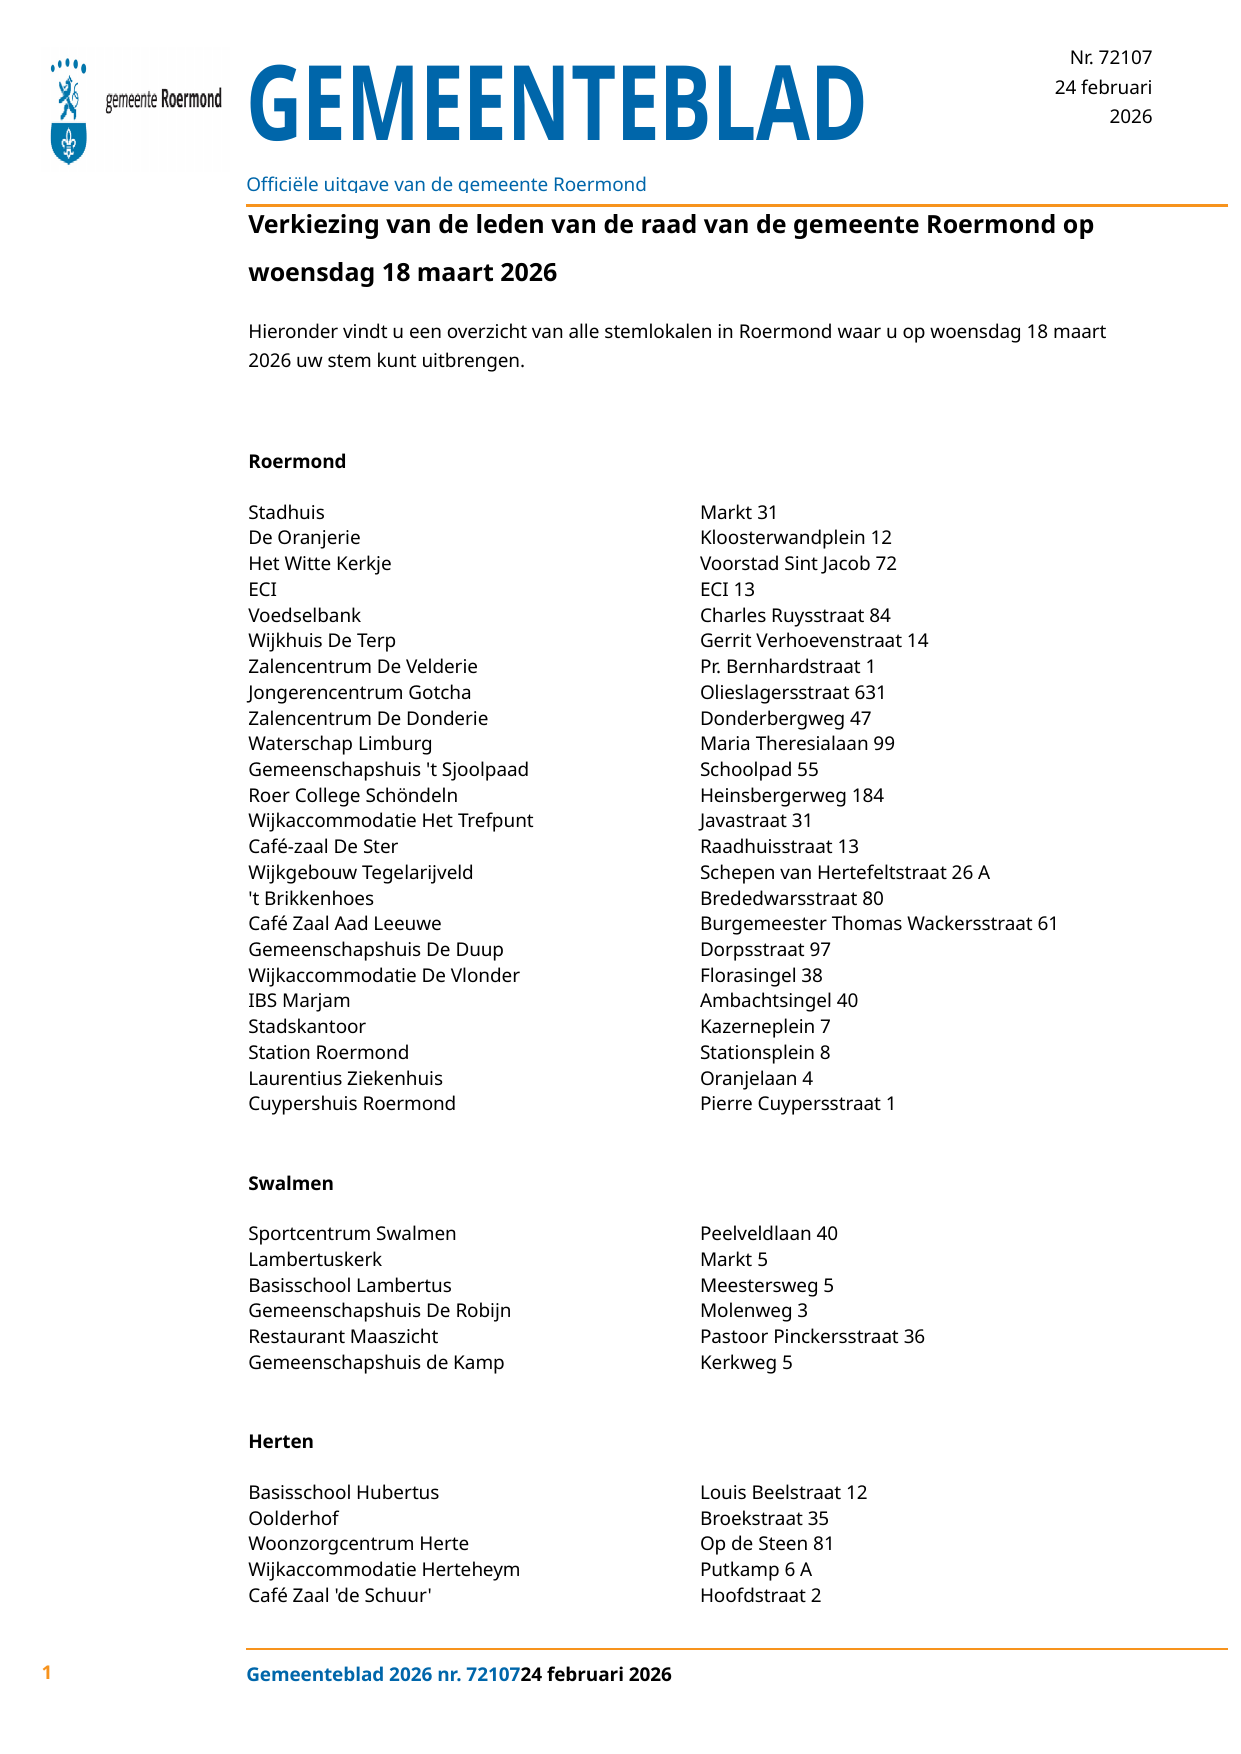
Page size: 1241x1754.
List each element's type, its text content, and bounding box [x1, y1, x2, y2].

table_cell Donderbergweg 47 [700, 705, 1152, 730]
picture [41, 47, 231, 172]
table_cell Pierre Cuypersstraat 1 [700, 1091, 1152, 1116]
table_cell Op de Steen 81 [700, 1531, 1152, 1556]
table_cell Gerrit Verhoevenstraat 14 [700, 628, 1152, 653]
table_cell Kazerneplein 7 [700, 1014, 1152, 1039]
table_cell Gemeenschapshuis De Duup [248, 936, 700, 962]
table_header Stadhuis [248, 499, 700, 524]
table_cell Café Zaal Aad Leeuwe [248, 911, 700, 936]
table_cell Zalencentrum De Velderie [248, 653, 700, 679]
table_cell Raadhuisstraat 13 [700, 833, 1152, 859]
table_cell Stadskantoor [248, 1014, 700, 1039]
table_cell Meestersweg 5 [700, 1272, 1152, 1298]
table_cell Oranjelaan 4 [700, 1065, 1152, 1091]
table_cell Florasingel 38 [700, 962, 1152, 988]
text Swalmen [248, 1170, 1152, 1196]
table_cell Broekstraat 35 [700, 1505, 1152, 1531]
table_cell Dorpsstraat 97 [700, 936, 1152, 962]
table_cell Wijkgebouw Tegelarijveld [248, 859, 700, 885]
table_cell Stationsplein 8 [700, 1039, 1152, 1065]
table_cell Markt 5 [700, 1246, 1152, 1272]
table_header Louis Beelstraat 12 [700, 1479, 1152, 1505]
table_cell Olieslagersstraat 631 [700, 679, 1152, 705]
table_header Sportcentrum Swalmen [248, 1221, 700, 1246]
table_cell Hoofdstraat 2 [700, 1582, 1152, 1608]
table_cell Ambachtsingel 40 [700, 988, 1152, 1013]
table_cell Jongerencentrum Gotcha [248, 679, 700, 705]
table_cell Wijkaccommodatie Het Trefpunt [248, 808, 700, 833]
table_cell Brededwarsstraat 80 [700, 885, 1152, 911]
table_cell Wijkaccommodatie De Vlonder [248, 962, 700, 988]
text Roermond [248, 448, 1152, 474]
table_cell Schoolpad 55 [700, 756, 1152, 782]
table_cell IBS Marjam [248, 988, 700, 1013]
table_cell Kerkweg 5 [700, 1349, 1152, 1375]
text Verkiezing van de leden van de raad van de gemeente Roermond op woensdag 18 maart 2026 [248, 207, 1152, 288]
table_cell Kloosterwandplein 12 [700, 525, 1152, 550]
table_cell Het Witte Kerkje [248, 550, 700, 576]
table_cell Gemeenschapshuis 't Sjoolpaad [248, 756, 700, 782]
table_cell Maria Theresialaan 99 [700, 730, 1152, 756]
table_cell Heinsbergerweg 184 [700, 782, 1152, 808]
table_cell Oolderhof [248, 1505, 700, 1531]
text Hieronder vindt u een overzicht van alle stemlokalen in Roermond waar u op woensdag 18 maart 2026 uw stem kunt uitbrengen. [248, 318, 1152, 373]
table_cell Gemeenschapshuis De Robijn [248, 1298, 700, 1323]
table_cell Waterschap Limburg [248, 730, 700, 756]
table_cell Putkamp 6 A [700, 1556, 1152, 1582]
table_cell Charles Ruysstraat 84 [700, 602, 1152, 627]
table_cell Voedselbank [248, 602, 700, 627]
table_cell Burgemeester Thomas Wackersstraat 61 [700, 911, 1152, 936]
table_cell Basisschool Lambertus [248, 1272, 700, 1298]
table_cell ECI 13 [700, 576, 1152, 602]
table_cell Pastoor Pinckersstraat 36 [700, 1324, 1152, 1349]
table_cell Schepen van Hertefeltstraat 26 A [700, 859, 1152, 885]
table_cell Pr. Bernhardstraat 1 [700, 653, 1152, 679]
table_cell Restaurant Maaszicht [248, 1324, 700, 1349]
text Herten [248, 1428, 1152, 1454]
table_cell Café Zaal 'de Schuur' [248, 1582, 700, 1608]
table_cell Molenweg 3 [700, 1298, 1152, 1323]
table_cell Voorstad Sint Jacob 72 [700, 550, 1152, 576]
table_cell Roer College Schöndeln [248, 782, 700, 808]
table_cell Laurentius Ziekenhuis [248, 1065, 700, 1091]
table_cell Café-zaal De Ster [248, 833, 700, 859]
table_cell De Oranjerie [248, 525, 700, 550]
table_cell Javastraat 31 [700, 808, 1152, 833]
table_cell Gemeenschapshuis de Kamp [248, 1349, 700, 1375]
table_header Peelveldlaan 40 [700, 1221, 1152, 1246]
table_cell Wijkhuis De Terp [248, 628, 700, 653]
table_header Markt 31 [700, 499, 1152, 524]
table_cell 't Brikkenhoes [248, 885, 700, 911]
table_cell Wijkaccommodatie Herteheym [248, 1556, 700, 1582]
table_cell Lambertuskerk [248, 1246, 700, 1272]
table_cell Woonzorgcentrum Herte [248, 1531, 700, 1556]
table_cell Station Roermond [248, 1039, 700, 1065]
table_cell ECI [248, 576, 700, 602]
table_cell Zalencentrum De Donderie [248, 705, 700, 730]
table_cell Cuypershuis Roermond [248, 1091, 700, 1116]
table_header Basisschool Hubertus [248, 1479, 700, 1505]
